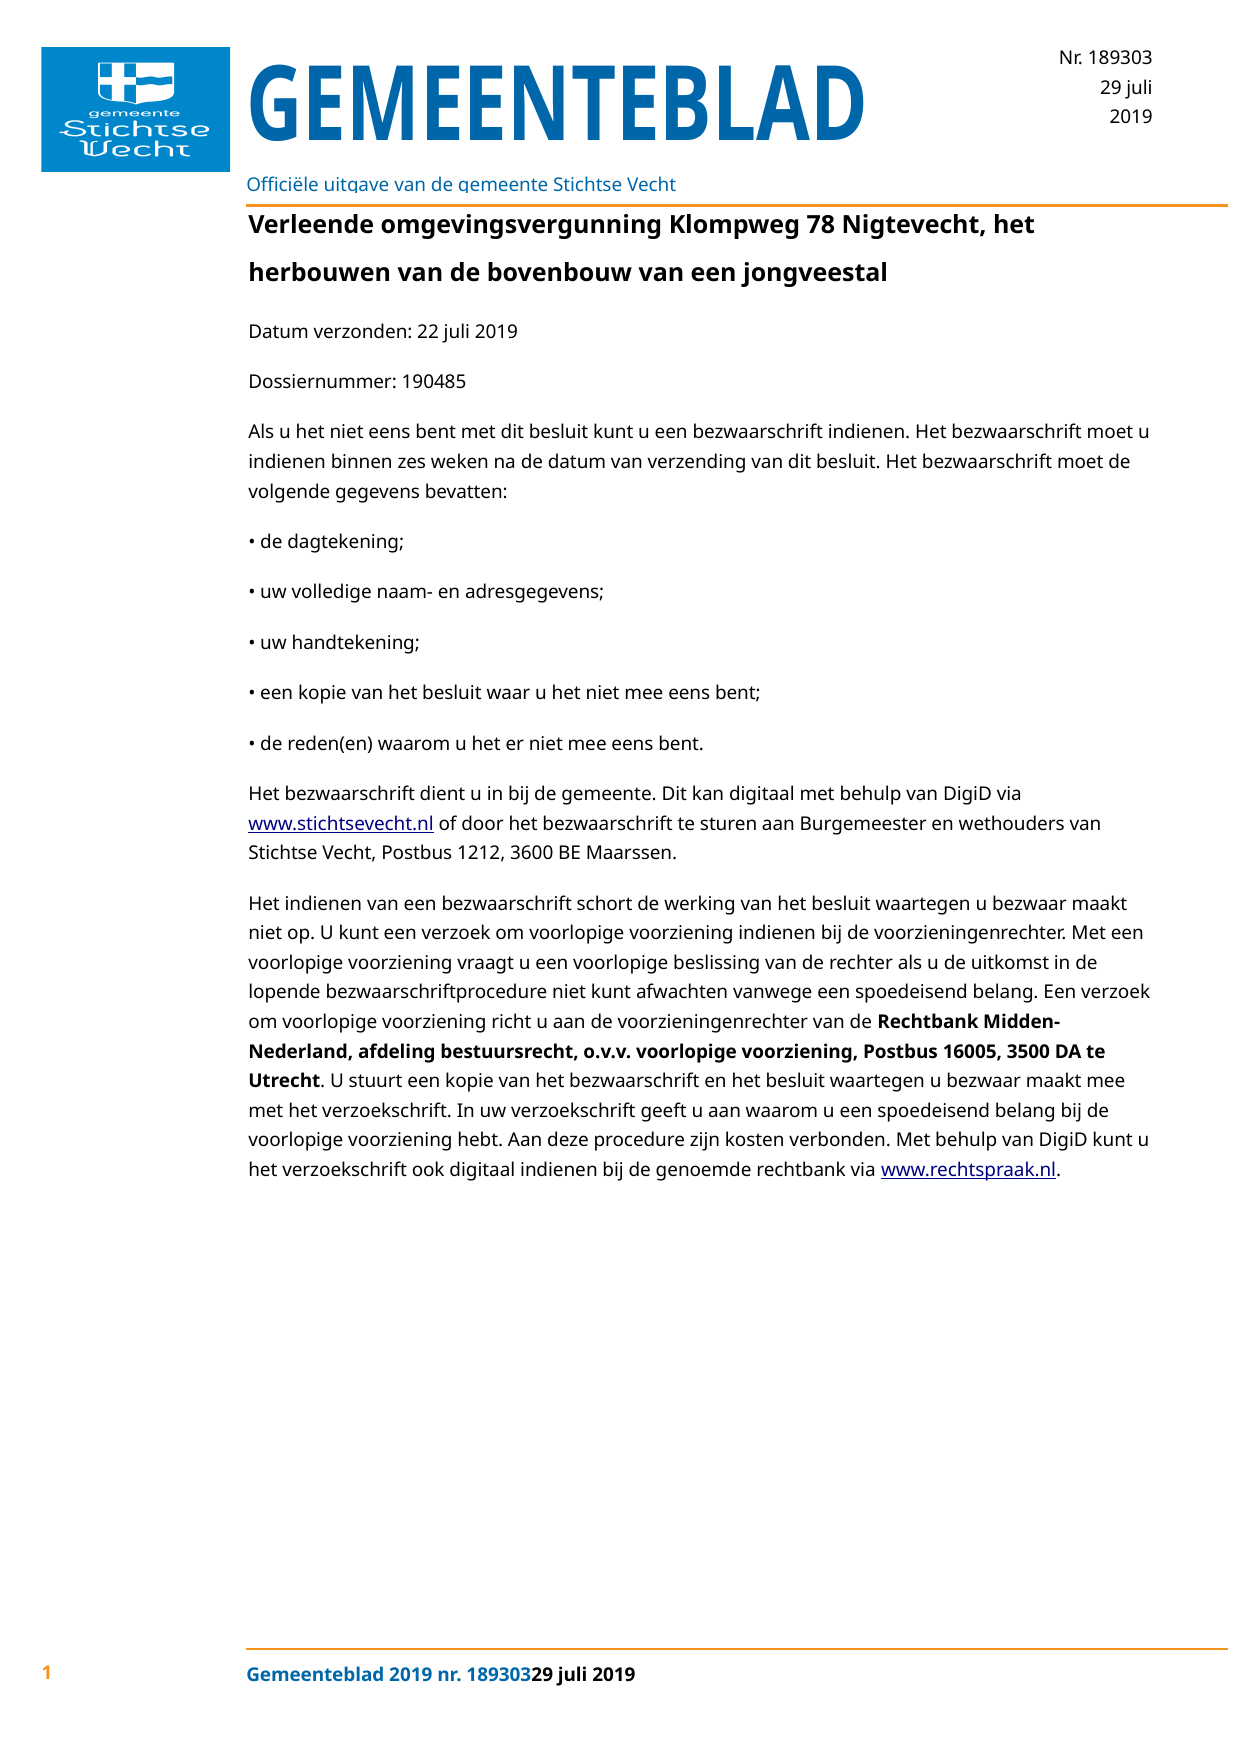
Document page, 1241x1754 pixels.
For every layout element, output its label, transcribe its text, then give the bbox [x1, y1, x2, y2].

text • uw handtekening; [248, 629, 1152, 655]
text Het bezwaarschrift dient u in bij de gemeente. Dit kan digitaal met behulp van DigiD via www.stichtsevecht.nl of door het bezwaarschrift te sturen aan Burgemeester en wethouders van Stichtse Vecht, Postbus 1212, 3600 BE Maarssen. [248, 780, 1152, 865]
text • een kopie van het besluit waar u het niet mee eens bent; [248, 679, 1152, 705]
text Het indienen van een bezwaarschrift schort de werking van het besluit waartegen u bezwaar maakt niet op. U kunt een verzoek om voorlopige voorziening indienen bij de voorzieningenrechter. Met een voorlopige voorziening vraagt u een voorlopige beslissing van de rechter als u de uitkomst in de lopende bezwaarschriftprocedure niet kunt afwachten vanwege een spoedeisend belang. Een verzoek om voorlopige voorziening richt u aan de voorzieningenrechter van de Rechtbank Midden-Nederland, afdeling bestuursrecht, o.v.v. voorlopige voorziening, Postbus 16005, 3500 DA te Utrecht. U stuurt een kopie van het bezwaarschrift en het besluit waartegen u bezwaar maakt mee met het verzoekschrift. In uw verzoekschrift geeft u aan waarom u een spoedeisend belang bij de voorlopige voorziening hebt. Aan deze procedure zijn kosten verbonden. Met behulp van DigiD kunt u het verzoekschrift ook digitaal indienen bij de genoemde rechtbank via www.rechtspraak.nl. [248, 890, 1152, 1182]
text Verleende omgevingsvergunning Klompweg 78 Nigtevecht, het herbouwen van de bovenbouw van een jongveestal [248, 207, 1152, 288]
text Datum verzonden: 22 juli 2019 [248, 318, 1152, 344]
picture [137, 63, 174, 103]
text • de dagtekening; [248, 528, 1152, 554]
text Dossiernummer: 190485 [248, 368, 1152, 394]
text Als u het niet eens bent met dit besluit kunt u een bezwaarschrift indienen. Het bezwaarschrift moet u indienen binnen zes weken na de datum van verzending van dit besluit. Het bezwaarschrift moet de volgende gegevens bevatten: [248, 419, 1152, 504]
picture [99, 63, 135, 101]
text • uw volledige naam- en adresgegevens; [248, 579, 1152, 604]
text • de reden(en) waarom u het er niet mee eens bent. [248, 730, 1152, 756]
